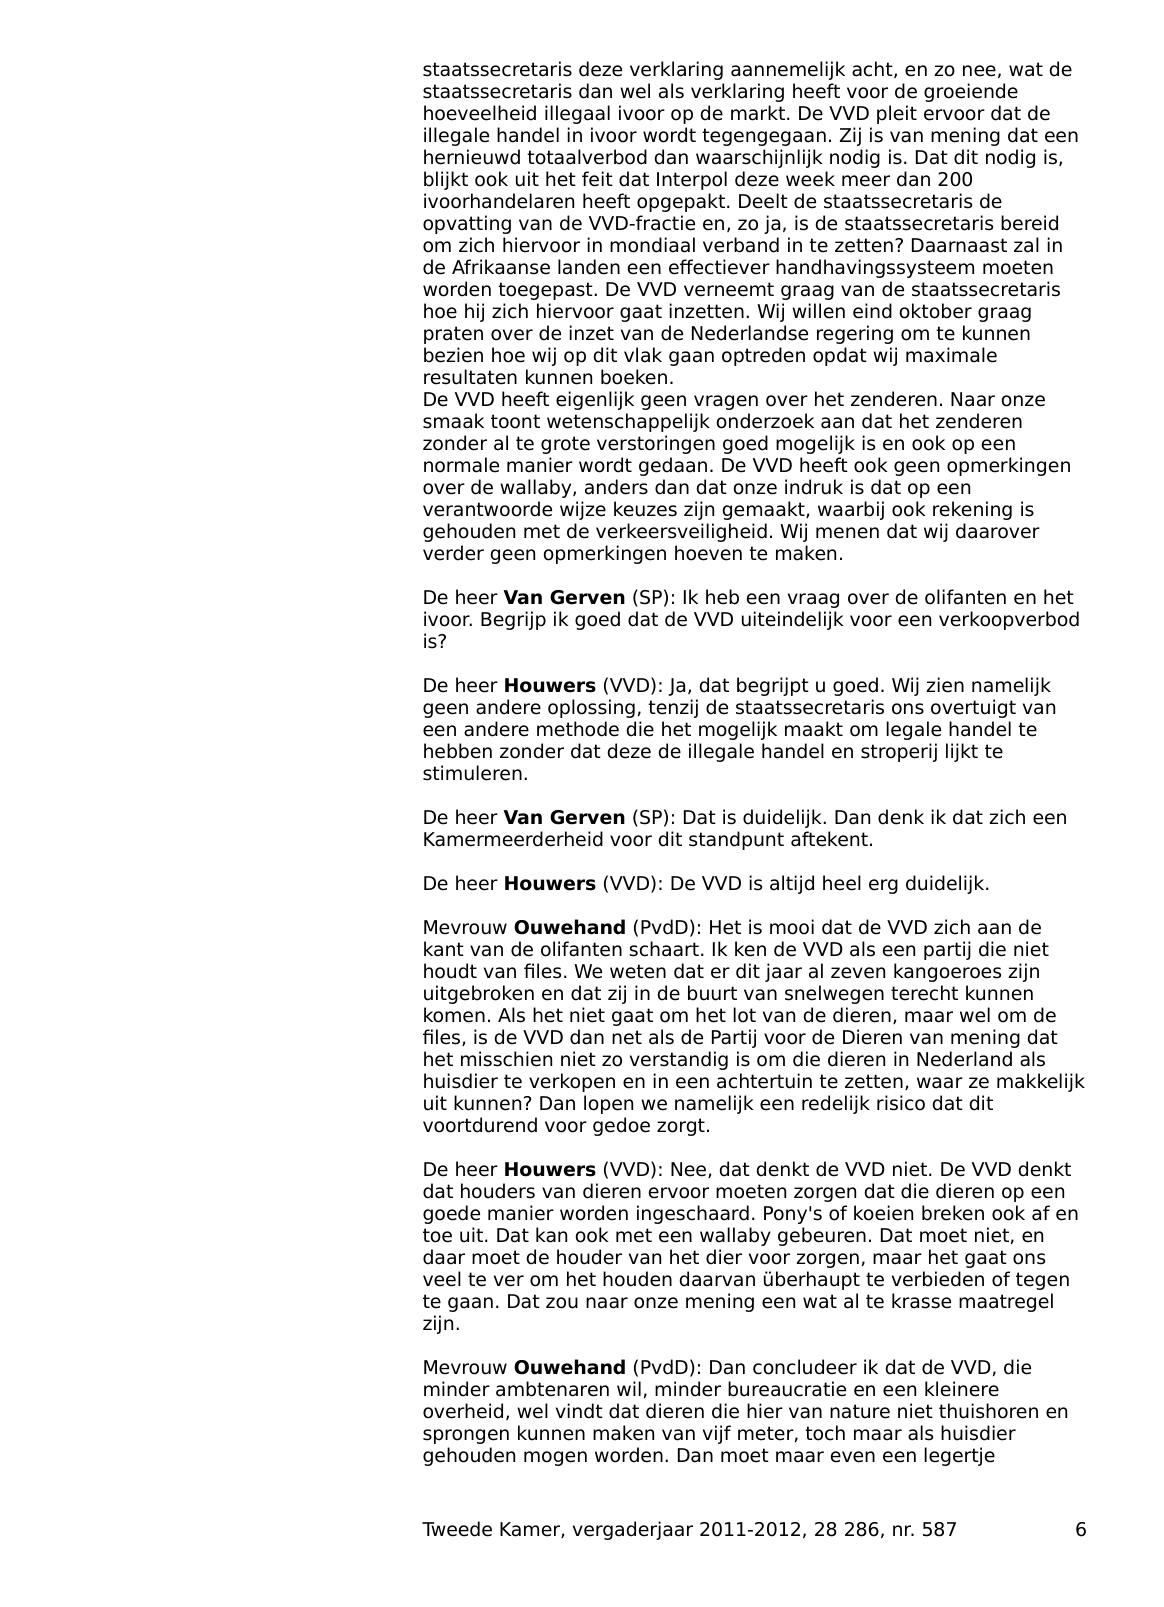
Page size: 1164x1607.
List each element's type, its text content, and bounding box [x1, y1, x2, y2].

text De heer Van Gerven (SP): Ik heb een vraag over de olifanten en het ivoor. Begrijp ik goed dat de VVD uiteindelijk voor een verkoopverbod is? [422, 587, 1087, 653]
text De heer Houwers (VVD): Ja, dat begrijpt u goed. Wij zien namelijk geen andere oplossing, tenzij de staatssecretaris ons overtuigt van een andere methode die het mogelijk maakt om legale handel te hebben zonder dat deze de illegale handel en stroperij lijkt te stimuleren. [422, 675, 1087, 785]
text Mevrouw Ouwehand (PvdD): Dan concludeer ik dat de VVD, die minder ambtenaren wil, minder bureaucratie en een kleinere overheid, wel vindt dat dieren die hier van nature niet thuishoren en sprongen kunnen maken van vijf meter, toch maar als huisdier gehouden mogen worden. Dan moet maar even een legertje [422, 1357, 1087, 1467]
text staatssecretaris deze verklaring aannemelijk acht, en zo nee, wat de staatssecretaris dan wel als verklaring heeft voor de groeiende hoeveelheid illegaal ivoor op de markt. De VVD pleit ervoor dat de illegale handel in ivoor wordt tegengegaan. Zij is van mening dat een hernieuwd totaalverbod dan waarschijnlijk nodig is. Dat dit nodig is, blijkt ook uit het feit dat Interpol deze week meer dan 200 ivoorhandelaren heeft opgepakt. Deelt de staatssecretaris de opvatting van de VVD-fractie en, zo ja, is de staatssecretaris bereid om zich hiervoor in mondiaal verband in te zetten? Daarnaast zal in de Afrikaanse landen een effectiever handhavingssysteem moeten worden toegepast. De VVD verneemt graag van de staatssecretaris hoe hij zich hiervoor gaat inzetten. Wij willen eind oktober graag praten over de inzet van de Nederlandse regering om te kunnen bezien hoe wij op dit vlak gaan optreden opdat wij maximale resultaten kunnen boeken. [422, 59, 1087, 389]
text De VVD heeft eigenlijk geen vragen over het zenderen. Naar onze smaak toont wetenschappelijk onderzoek aan dat het zenderen zonder al te grote verstoringen goed mogelijk is en ook op een normale manier wordt gedaan. De VVD heeft ook geen opmerkingen over de wallaby, anders dan dat onze indruk is dat op een verantwoorde wijze keuzes zijn gemaakt, waarbij ook rekening is gehouden met de verkeersveiligheid. Wij menen dat wij daarover verder geen opmerkingen hoeven te maken. [422, 389, 1087, 564]
text De heer Houwers (VVD): Nee, dat denkt de VVD niet. De VVD denkt dat houders van dieren ervoor moeten zorgen dat die dieren op een goede manier worden ingeschaard. Pony's of koeien breken ook af en toe uit. Dat kan ook met een wallaby gebeuren. Dat moet niet, en daar moet de houder van het dier voor zorgen, maar het gaat ons veel te ver om het houden daarvan überhaupt te verbieden of tegen te gaan. Dat zou naar onze mening een wat al te krasse maatregel zijn. [422, 1159, 1087, 1335]
text Mevrouw Ouwehand (PvdD): Het is mooi dat de VVD zich aan de kant van de olifanten schaart. Ik ken de VVD als een partij die niet houdt van files. We weten dat er dit jaar al zeven kangoeroes zijn uitgebroken en dat zij in de buurt van snelwegen terecht kunnen komen. Als het niet gaat om het lot van de dieren, maar wel om de files, is de VVD dan net als de Partij voor de Dieren van mening dat het misschien niet zo verstandig is om die dieren in Nederland als huisdier te verkopen en in een achtertuin te zetten, waar ze makkelijk uit kunnen? Dan lopen we namelijk een redelijk risico dat dit voortdurend voor gedoe zorgt. [422, 917, 1087, 1137]
text De heer Houwers (VVD): De VVD is altijd heel erg duidelijk. [422, 873, 1087, 895]
text De heer Van Gerven (SP): Dat is duidelijk. Dan denk ik dat zich een Kamermeerderheid voor dit standpunt aftekent. [422, 807, 1087, 851]
